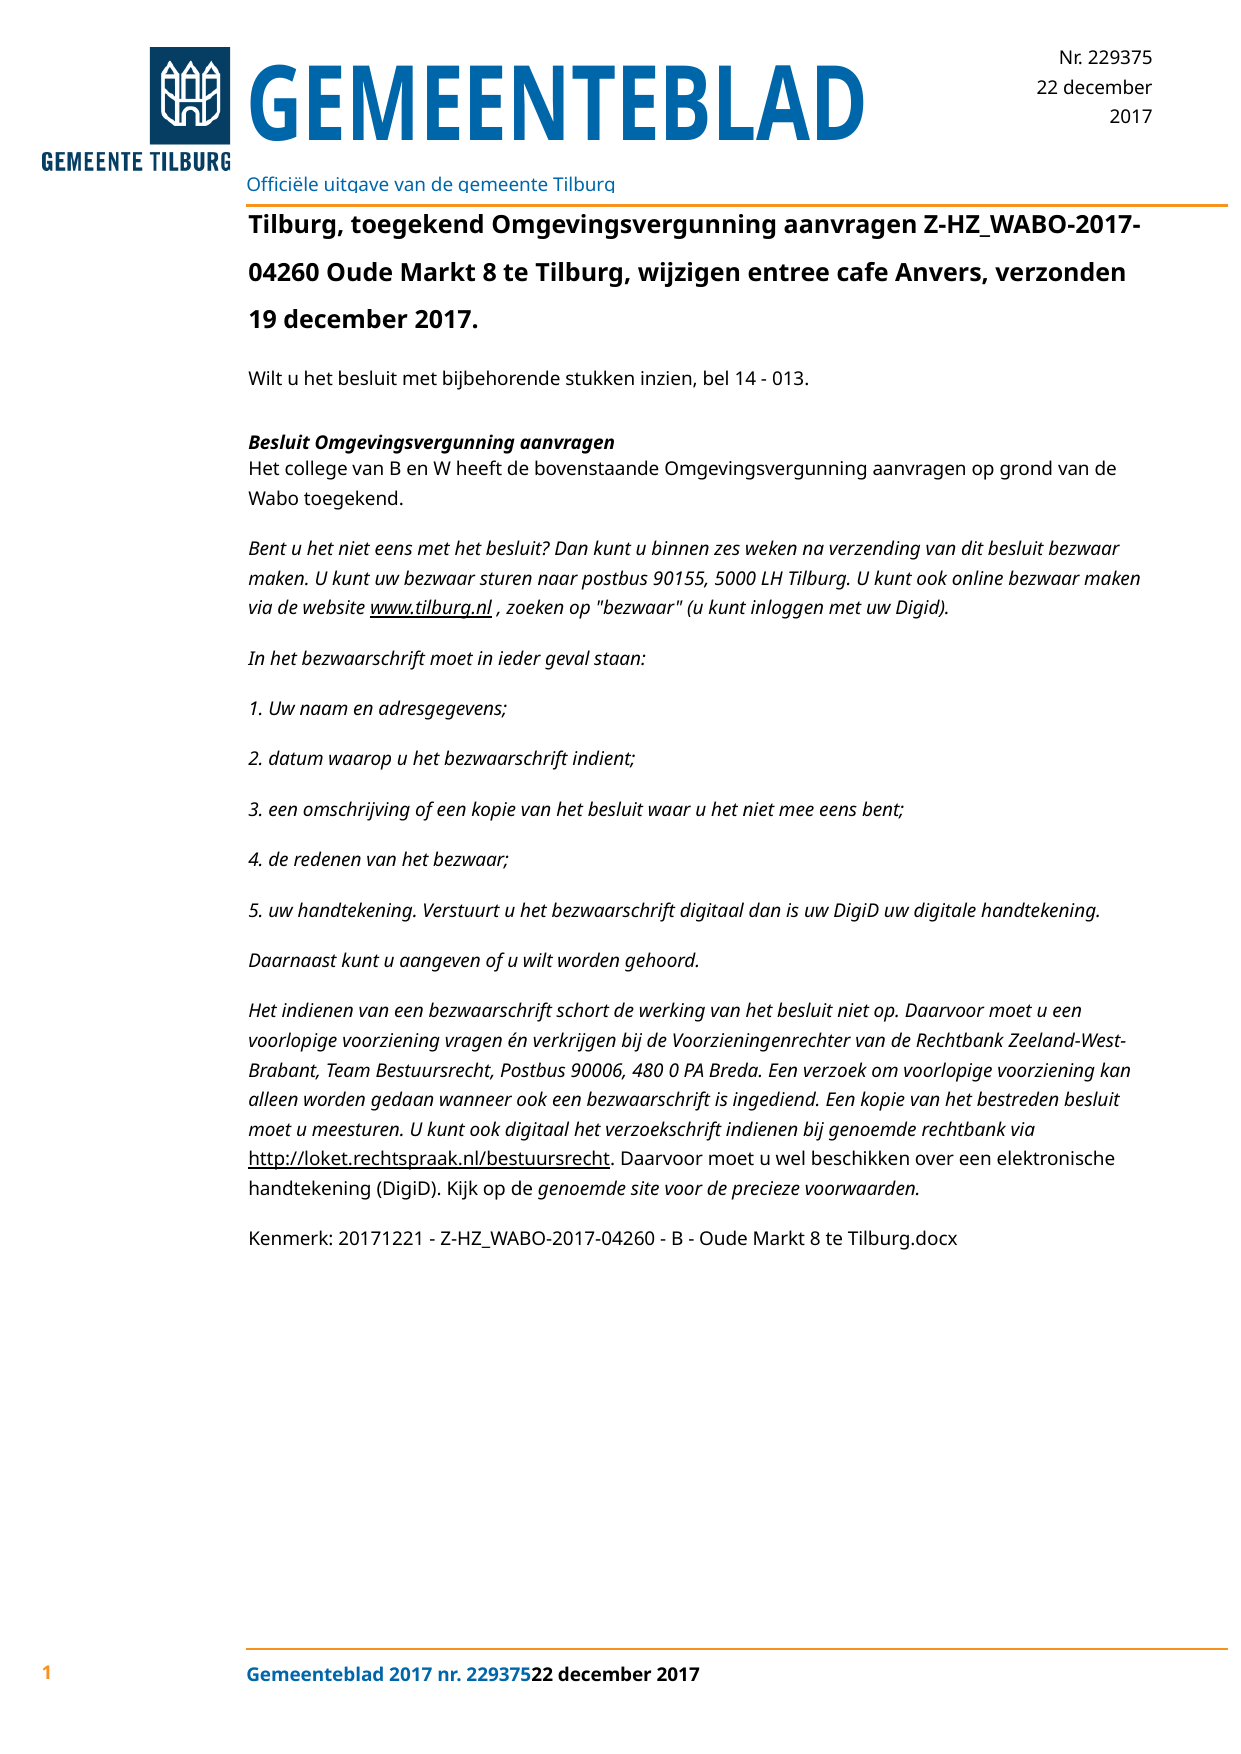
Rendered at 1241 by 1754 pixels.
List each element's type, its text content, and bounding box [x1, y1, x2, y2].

text 2. datum waarop u het bezwaarschrift indient; [248, 746, 1152, 771]
text 5. uw handtekening. Verstuurt u het bezwaarschrift digitaal dan is uw DigiD uw digitale handtekening. [248, 897, 1152, 923]
text Wilt u het besluit met bijbehorende stukken inzien, bel 14 - 013. [248, 366, 1152, 391]
text Tilburg, toegekend Omgevingsvergunning aanvragen Z-HZ_WABO-2017-04260 Oude Markt 8 te Tilburg, wijzigen entree cafe Anvers, verzonden 19 december 2017. [248, 207, 1152, 336]
picture [41, 47, 231, 172]
text In het bezwaarschrift moet in ieder geval staan: [248, 645, 1152, 671]
text Het college van B en W heeft de bovenstaande Omgevingsvergunning aanvragen op grond van de Wabo toegekend. [248, 455, 1152, 511]
text Besluit Omgevingsvergunning aanvragen [248, 429, 1152, 455]
text 1. Uw naam en adresgegevens; [248, 695, 1152, 721]
text 4. de redenen van het bezwaar; [248, 846, 1152, 872]
text Bent u het niet eens met het besluit? Dan kunt u binnen zes weken na verzending van dit besluit bezwaar maken. U kunt uw bezwaar sturen naar postbus 90155, 5000 LH Tilburg. U kunt ook online bezwaar maken via de website www.tilburg.nl , zoeken op "bezwaar" (u kunt inloggen met uw Digid). [248, 535, 1152, 620]
text Daarnaast kunt u aangeven of u wilt worden gehoord. [248, 947, 1152, 973]
text Kenmerk: 20171221 - Z-HZ_WABO-2017-04260 - B - Oude Markt 8 te Tilburg.docx [248, 1226, 1152, 1251]
text 3. een omschrijving of een kopie van het besluit waar u het niet mee eens bent; [248, 796, 1152, 822]
text Het indienen van een bezwaarschrift schort de werking van het besluit niet op. Daarvoor moet u een voorlopige voorziening vragen én verkrijgen bij de Voorzieningenrechter van de Rechtbank Zeeland-West-Brabant, Team Bestuursrecht, Postbus 90006, 480 0 PA Breda. Een verzoek om voorlopige voorziening kan alleen worden gedaan wanneer ook een bezwaarschrift is ingediend. Een kopie van het bestreden besluit moet u meesturen. U kunt ook digitaal het verzoekschrift indienen bij genoemde rechtbank via http://loket.rechtspraak.nl/bestuursrecht. Daarvoor moet u wel beschikken over een elektronische handtekening (DigiD). Kijk op de genoemde site voor de precieze voorwaarden. [248, 998, 1152, 1201]
